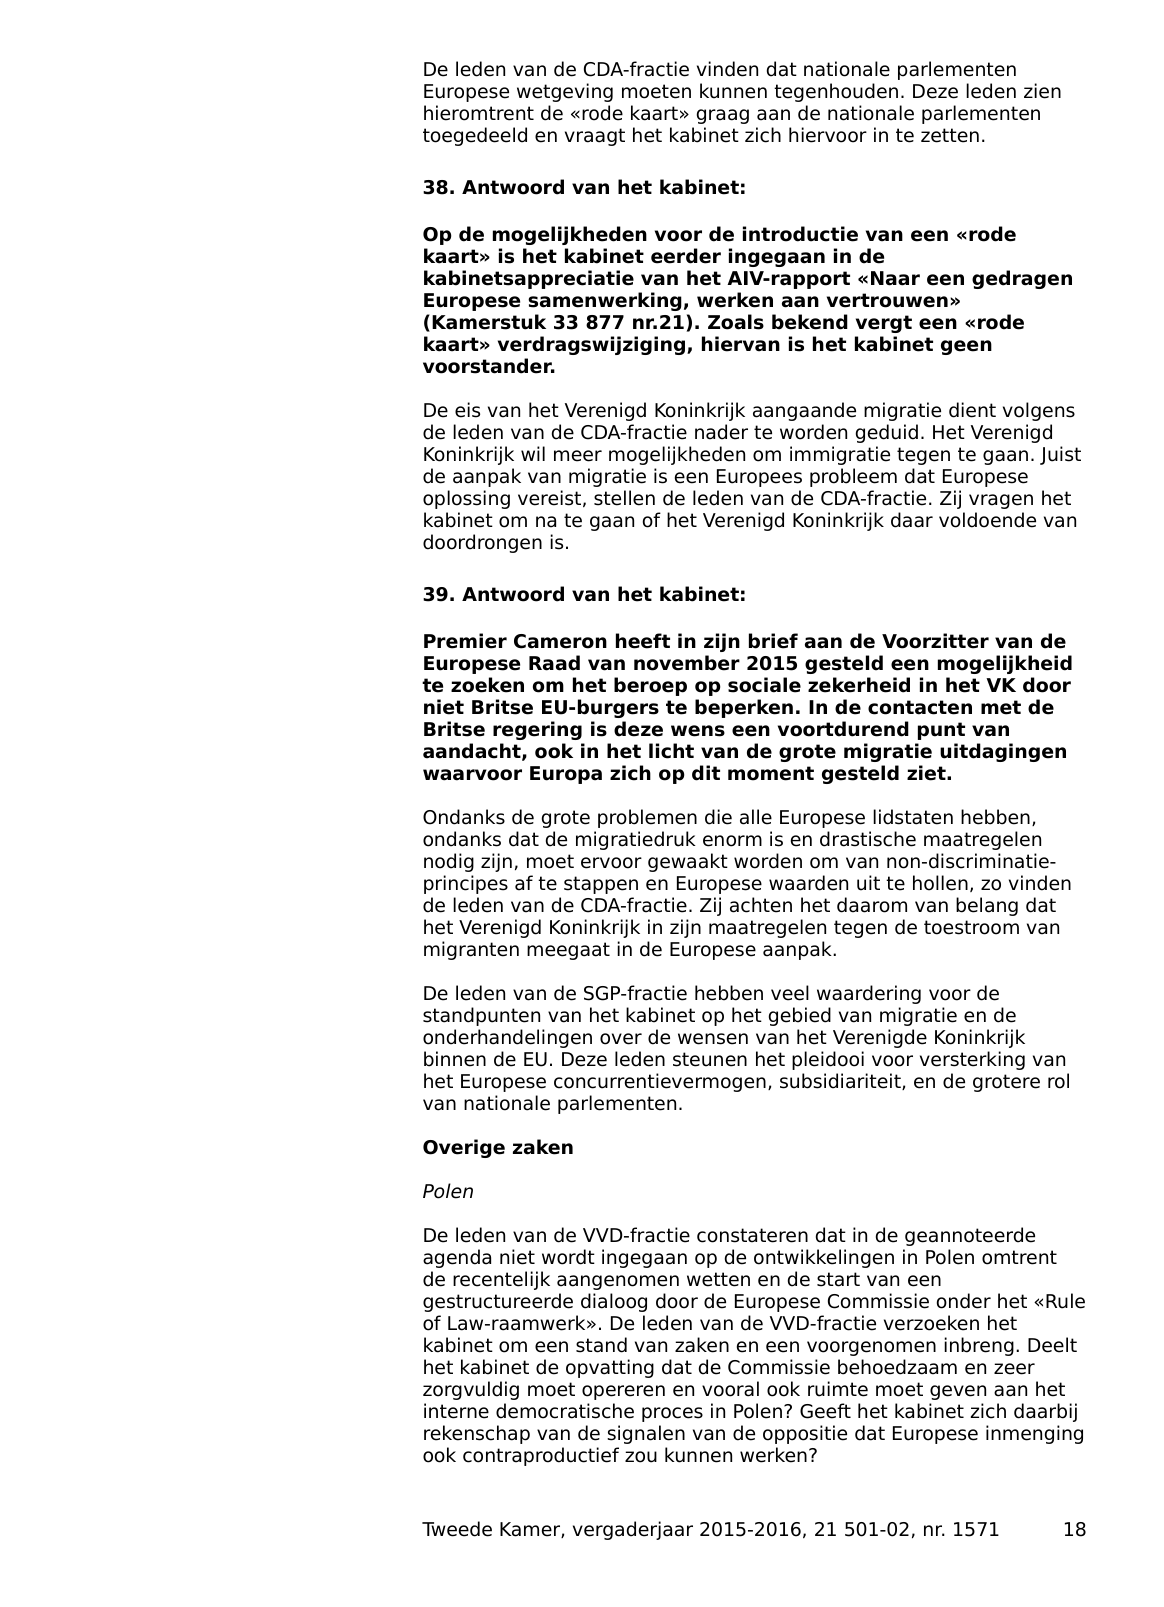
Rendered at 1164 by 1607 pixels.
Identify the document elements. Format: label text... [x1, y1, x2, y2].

text De leden van de VVD-fractie constateren dat in de geannoteerde agenda niet wordt ingegaan op de ontwikkelingen in Polen omtrent de recentelijk aangenomen wetten en de start van een gestructureerde dialoog door de Europese Commissie onder het «Rule of Law-raamwerk». De leden van de VVD-fractie verzoeken het kabinet om een stand van zaken en een voorgenomen inbreng. Deelt het kabinet de opvatting dat de Commissie behoedzaam en zeer zorgvuldig moet opereren en vooral ook ruimte moet geven aan het interne democratische proces in Polen? Geeft het kabinet zich daarbij rekenschap van de signalen van de oppositie dat Europese inmenging ook contraproductief zou kunnen werken? [422, 1225, 1087, 1467]
subtitle Polen [422, 1181, 1087, 1203]
text Op de mogelijkheden voor de introductie van een «rode kaart» is het kabinet eerder ingegaan in de kabinetsappreciatie van het AIV-rapport «Naar een gedragen Europese samenwerking, werken aan vertrouwen» (Kamerstuk 33 877 nr.21). Zoals bekend vergt een «rode kaart» verdragswijziging, hiervan is het kabinet geen voorstander. [422, 224, 1087, 378]
text Premier Cameron heeft in zijn brief aan de Voorzitter van de Europese Raad van november 2015 gesteld een mogelijkheid te zoeken om het beroep op sociale zekerheid in het VK door niet Britse EU-burgers te beperken. In de contacten met de Britse regering is deze wens een voortdurend punt van aandacht, ook in het licht van de grote migratie uitdagingen waarvoor Europa zich op dit moment gesteld ziet. [422, 631, 1087, 785]
text Ondanks de grote problemen die alle Europese lidstaten hebben, ondanks dat de migratiedruk enorm is en drastische maatregelen nodig zijn, moet ervoor gewaakt worden om van non-discriminatie-principes af te stappen en Europese waarden uit te hollen, zo vinden de leden van de CDA-fractie. Zij achten het daarom van belang dat het Verenigd Koninkrijk in zijn maatregelen tegen de toestroom van migranten meegaat in de Europese aanpak. [422, 807, 1087, 961]
subtitle Overige zaken [422, 1137, 1087, 1159]
text De eis van het Verenigd Koninkrijk aangaande migratie dient volgens de leden van de CDA-fractie nader te worden geduid. Het Verenigd Koninkrijk wil meer mogelijkheden om immigratie tegen te gaan. Juist de aanpak van migratie is een Europees probleem dat Europese oplossing vereist, stellen de leden van de CDA-fractie. Zij vragen het kabinet om na te gaan of het Verenigd Koninkrijk daar voldoende van doordrongen is. [422, 400, 1087, 554]
text De leden van de CDA-fractie vinden dat nationale parlementen Europese wetgeving moeten kunnen tegenhouden. Deze leden zien hieromtrent de «rode kaart» graag aan de nationale parlementen toegedeeld en vraagt het kabinet zich hiervoor in te zetten. [422, 59, 1087, 147]
subtitle 39. Antwoord van het kabinet: [422, 584, 1087, 606]
text De leden van de SGP-fractie hebben veel waardering voor de standpunten van het kabinet op het gebied van migratie en de onderhandelingen over de wensen van het Verenigde Koninkrijk binnen de EU. Deze leden steunen het pleidooi voor versterking van het Europese concurrentievermogen, subsidiariteit, en de grotere rol van nationale parlementen. [422, 983, 1087, 1115]
subtitle 38. Antwoord van het kabinet: [422, 177, 1087, 199]
